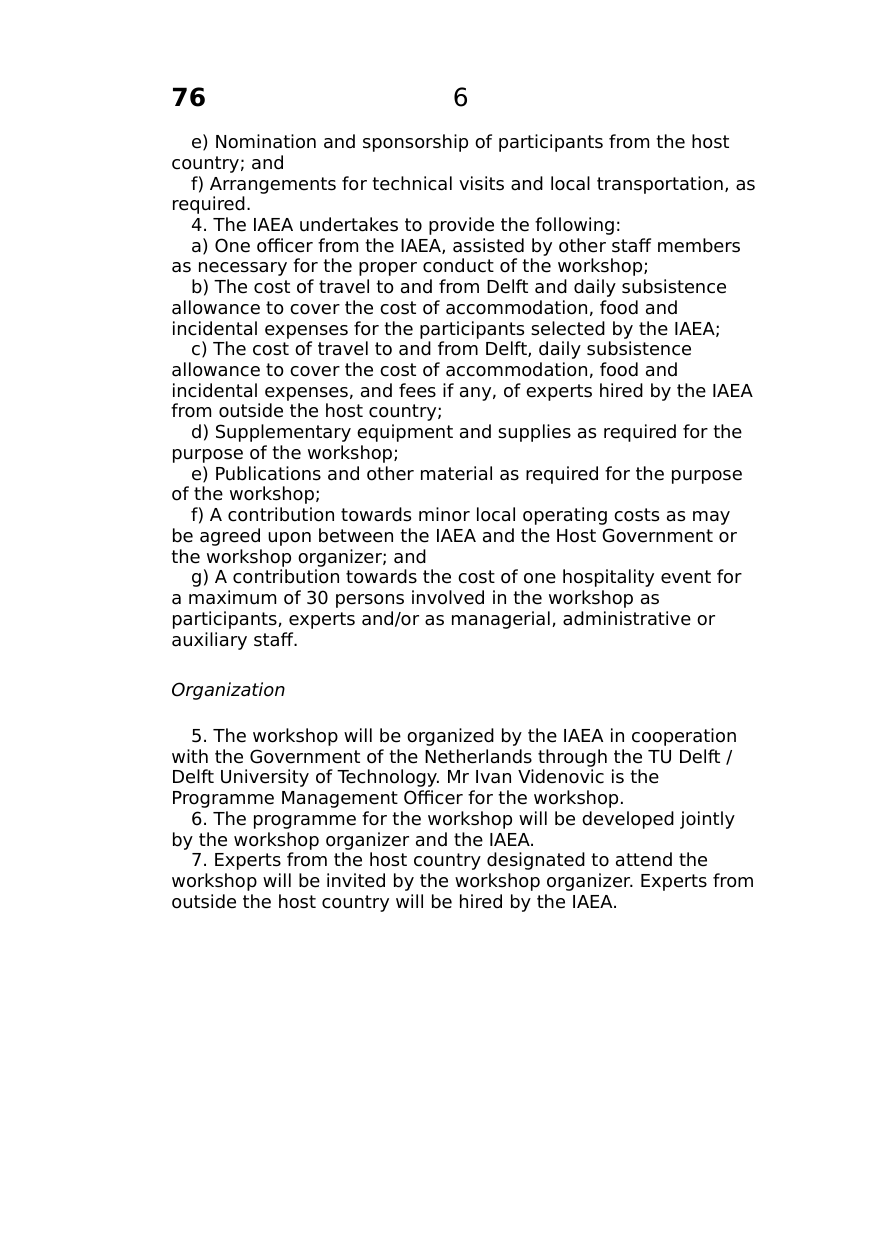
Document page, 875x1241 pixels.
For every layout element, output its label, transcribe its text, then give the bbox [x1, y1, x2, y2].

text a) One officer from the IAEA, assisted by other staff members as necessary for the proper conduct of the workshop; [171, 236, 756, 277]
text f) Arrangements for technical visits and local transportation, as required. [171, 173, 756, 215]
text d) Supplementary equipment and supplies as required for the purpose of the workshop; [171, 422, 756, 463]
text b) The cost of travel to and from Delft and daily subsistence allowance to cover the cost of accommodation, food and incidental expenses for the participants selected by the IAEA; [171, 277, 756, 339]
text g) A contribution towards the cost of one hospitality event for a maximum of 30 persons involved in the workshop as participants, experts and/or as managerial, administrative or auxiliary staff. [171, 567, 756, 650]
text 6. The programme for the workshop will be developed jointly by the workshop organizer and the IAEA. [171, 809, 756, 850]
text 7. Experts from the host country designated to attend the workshop will be invited by the workshop organizer. Experts from outside the host country will be hired by the IAEA. [171, 850, 756, 912]
text e) Nomination and sponsorship of participants from the host country; and [171, 132, 756, 173]
subtitle Organization [171, 680, 756, 701]
text e) Publications and other material as required for the purpose of the workshop; [171, 463, 756, 505]
text 4. The IAEA undertakes to provide the following: [171, 215, 756, 236]
text c) The cost of travel to and from Delft, daily subsistence allowance to cover the cost of accommodation, food and incidental expenses, and fees if any, of experts hired by the IAEA from outside the host country; [171, 339, 756, 422]
text f) A contribution towards minor local operating costs as may be agreed upon between the IAEA and the Host Government or the workshop organizer; and [171, 505, 756, 567]
text 5. The workshop will be organized by the IAEA in cooperation with the Government of the Netherlands through the TU Delft / Delft University of Technology. Mr Ivan Videnovic is the Programme Management Officer for the workshop. [171, 726, 756, 809]
